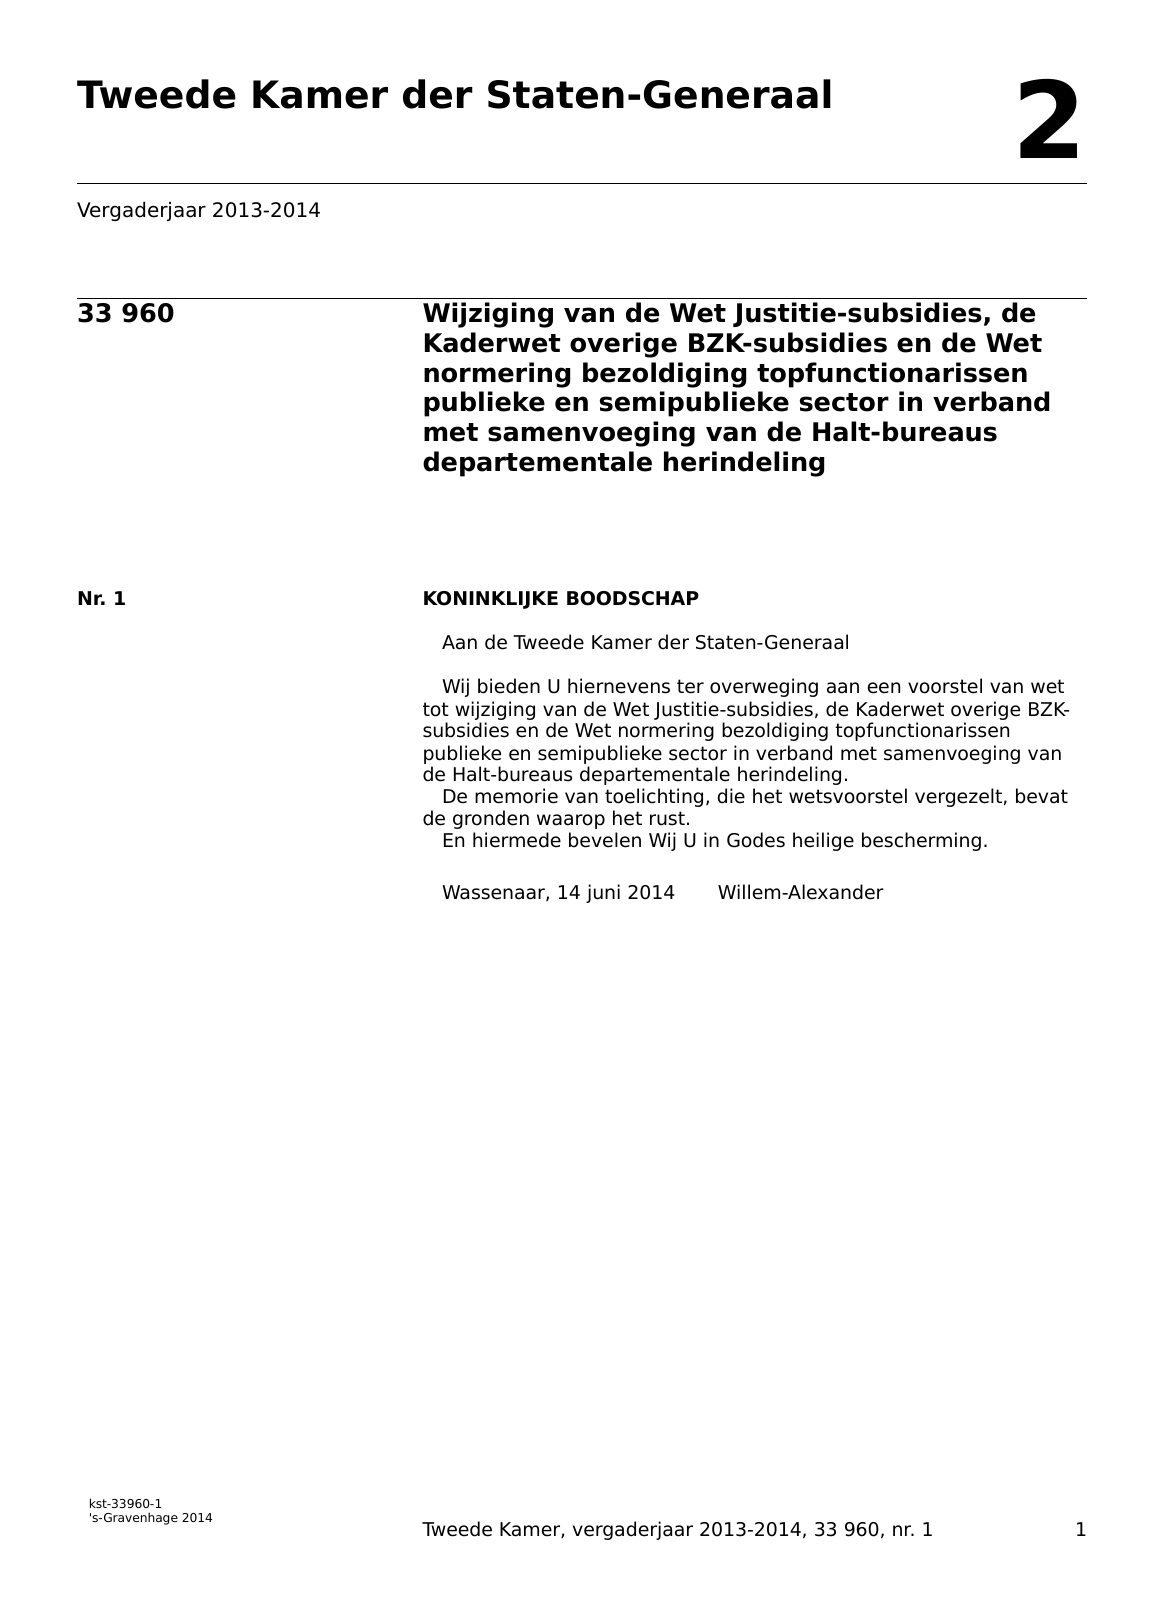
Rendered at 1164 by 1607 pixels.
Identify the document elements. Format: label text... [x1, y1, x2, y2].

text Aan de Tweede Kamer der Staten-Generaal [422, 632, 1087, 654]
table_header Tweede Kamer der Staten-Generaal [77, 59, 886, 183]
subtitle Nr. 1 KONINKLIJKE BOODSCHAP [77, 588, 1087, 610]
text Wij bieden U hiernevens ter overweging aan een voorstel van wet tot wijziging van de Wet Justitie-subsidies, de Kaderwet overige BZK-subsidies en de Wet normering bezoldiging topfunctionarissen publieke en semipublieke sector in verband met samenvoeging van de Halt-bureaus departementale herindeling. [422, 676, 1087, 786]
table_header 2 [886, 59, 1087, 183]
subtitle 33 960 Wijziging van de Wet Justitie-subsidies, de Kaderwet overige BZK-subsidies en de Wet normering bezoldiging topfunctionarissen publieke en semipublieke sector in verband met samenvoeging van de Halt-bureaus departementale herindeling [77, 299, 1087, 477]
table_cell Vergaderjaar 2013-2014 [77, 184, 1087, 298]
text Wassenaar, 14 juni 2014 Willem-Alexander [422, 882, 1087, 904]
text kst-33960-1 [88, 1497, 323, 1511]
text En hiermede bevelen Wij U in Godes heilige bescherming. [422, 830, 1087, 852]
text De memorie van toelichting, die het wetsvoorstel vergezelt, bevat de gronden waarop het rust. [422, 786, 1087, 830]
text 's-Gravenhage 2014 [88, 1511, 323, 1525]
